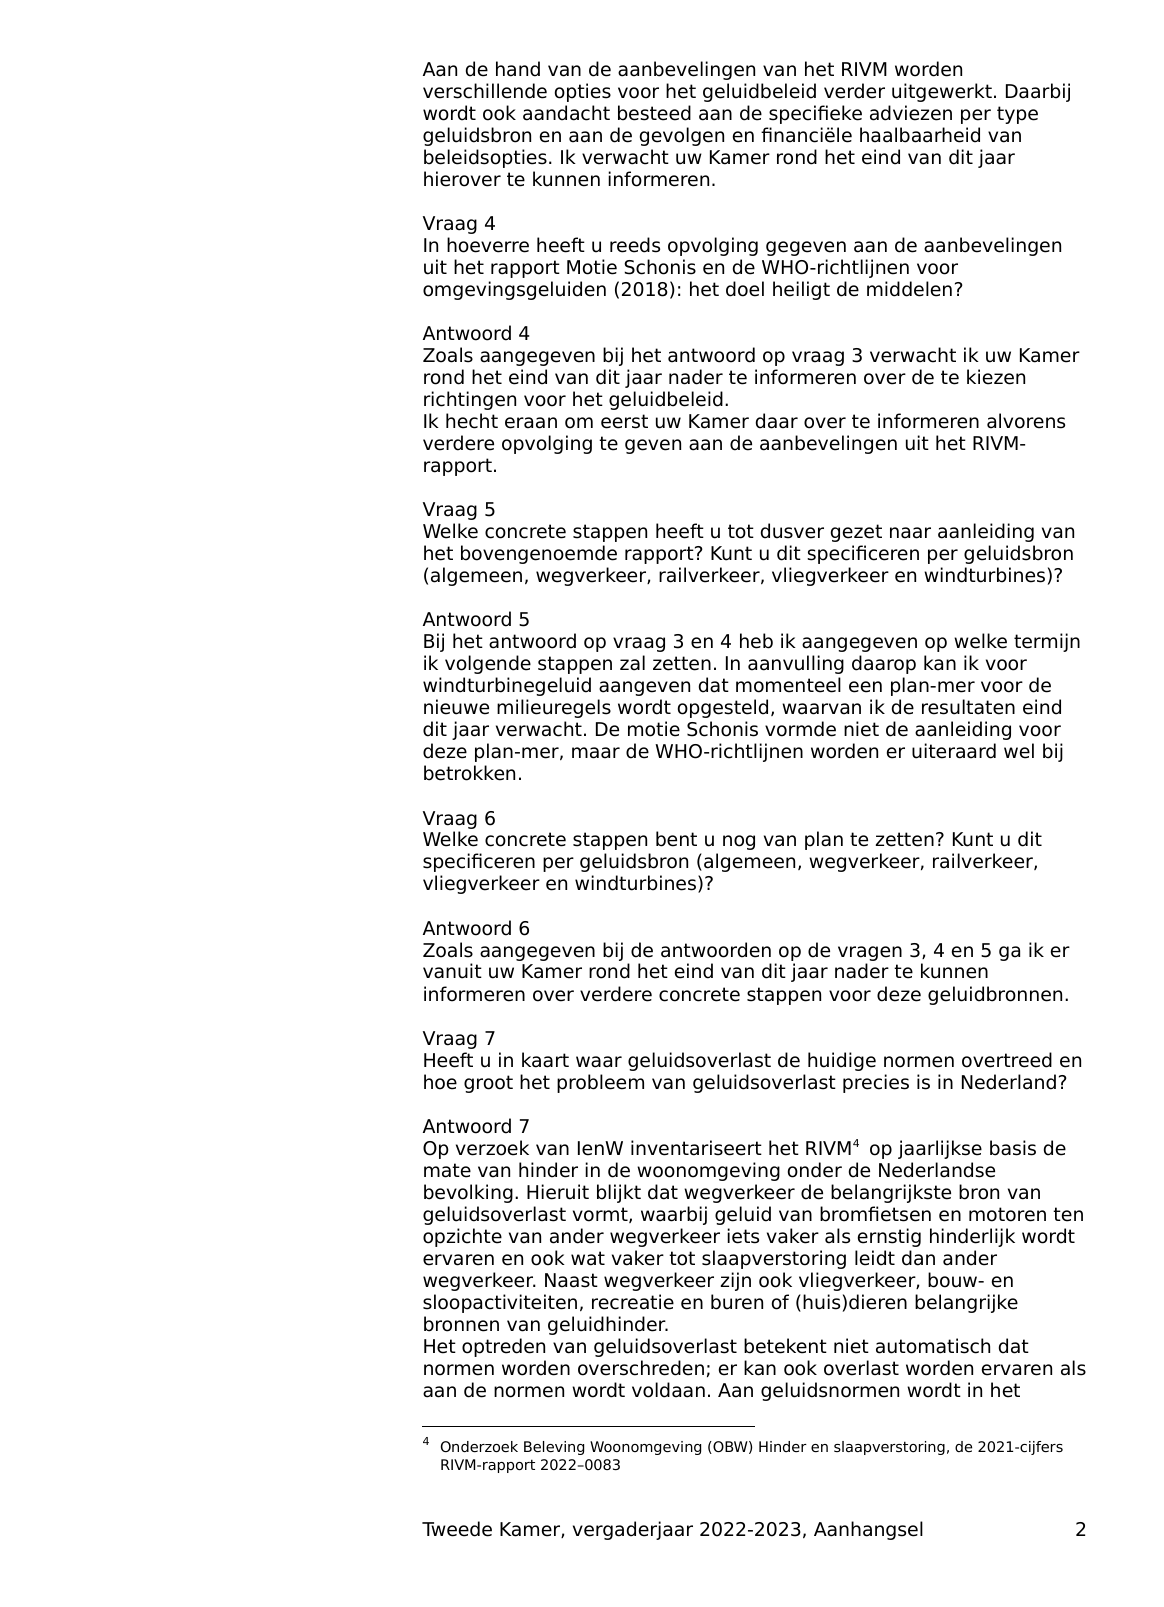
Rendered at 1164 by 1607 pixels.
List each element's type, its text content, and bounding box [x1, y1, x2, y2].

text Vraag 5 [422, 499, 1087, 521]
text Antwoord 6 [422, 917, 1087, 939]
text Onderzoek Beleving Woonomgeving (OBW) Hinder en slaapverstoring, de 2021-cijfers RIVM-rapport 2022–0083 [422, 1435, 1087, 1474]
text Zoals aangegeven bij de antwoorden op de vragen 3, 4 en 5 ga ik er vanuit uw Kamer rond het eind van dit jaar nader te kunnen informeren over verdere concrete stappen voor deze geluidbronnen. [422, 939, 1087, 1005]
text Vraag 4 [422, 213, 1087, 235]
text Antwoord 7 [422, 1116, 1087, 1138]
text Welke concrete stappen bent u nog van plan te zetten? Kunt u dit specificeren per geluidsbron (algemeen, wegverkeer, railverkeer, vliegverkeer en windturbines)? [422, 829, 1087, 895]
text Heeft u in kaart waar geluidsoverlast de huidige normen overtreed en hoe groot het probleem van geluidsoverlast precies is in Nederland? [422, 1049, 1087, 1093]
text Ik hecht eraan om eerst uw Kamer daar over te informeren alvorens verdere opvolging te geven aan de aanbevelingen uit het RIVM-rapport. [422, 411, 1087, 477]
text Vraag 6 [422, 807, 1087, 829]
text Antwoord 5 [422, 609, 1087, 631]
text Welke concrete stappen heeft u tot dusver gezet naar aanleiding van het bovengenoemde rapport? Kunt u dit specificeren per geluidsbron (algemeen, wegverkeer, railverkeer, vliegverkeer en windturbines)? [422, 521, 1087, 587]
text Op verzoek van IenW inventariseert het RIVM op jaarlijkse basis de mate van hinder in de woonomgeving onder de Nederlandse bevolking. Hieruit blijkt dat wegverkeer de belangrijkste bron van geluidsoverlast vormt, waarbij geluid van bromfietsen en motoren ten opzichte van ander wegverkeer iets vaker als ernstig hinderlijk wordt ervaren en ook wat vaker tot slaapverstoring leidt dan ander wegverkeer. Naast wegverkeer zijn ook vliegverkeer, bouw- en sloopactiviteiten, recreatie en buren of (huis)dieren belangrijke bronnen van geluidhinder. [422, 1138, 1087, 1336]
text Het optreden van geluidsoverlast betekent niet automatisch dat normen worden overschreden; er kan ook overlast worden ervaren als aan de normen wordt voldaan. Aan geluidsnormen wordt in het [422, 1336, 1087, 1401]
text Zoals aangegeven bij het antwoord op vraag 3 verwacht ik uw Kamer rond het eind van dit jaar nader te informeren over de te kiezen richtingen voor het geluidbeleid. [422, 345, 1087, 411]
text Aan de hand van de aanbevelingen van het RIVM worden verschillende opties voor het geluidbeleid verder uitgewerkt. Daarbij wordt ook aandacht besteed aan de specifieke adviezen per type geluidsbron en aan de gevolgen en financiële haalbaarheid van beleidsopties. Ik verwacht uw Kamer rond het eind van dit jaar hierover te kunnen informeren. [422, 59, 1087, 191]
text Vraag 7 [422, 1028, 1087, 1049]
text Bij het antwoord op vraag 3 en 4 heb ik aangegeven op welke termijn ik volgende stappen zal zetten. In aanvulling daarop kan ik voor windturbinegeluid aangeven dat momenteel een plan-mer voor de nieuwe milieuregels wordt opgesteld, waarvan ik de resultaten eind dit jaar verwacht. De motie Schonis vormde niet de aanleiding voor deze plan-mer, maar de WHO-richtlijnen worden er uiteraard wel bij betrokken. [422, 631, 1087, 785]
text In hoeverre heeft u reeds opvolging gegeven aan de aanbevelingen uit het rapport Motie Schonis en de WHO-richtlijnen voor omgevingsgeluiden (2018): het doel heiligt de middelen? [422, 235, 1087, 301]
text Antwoord 4 [422, 323, 1087, 345]
